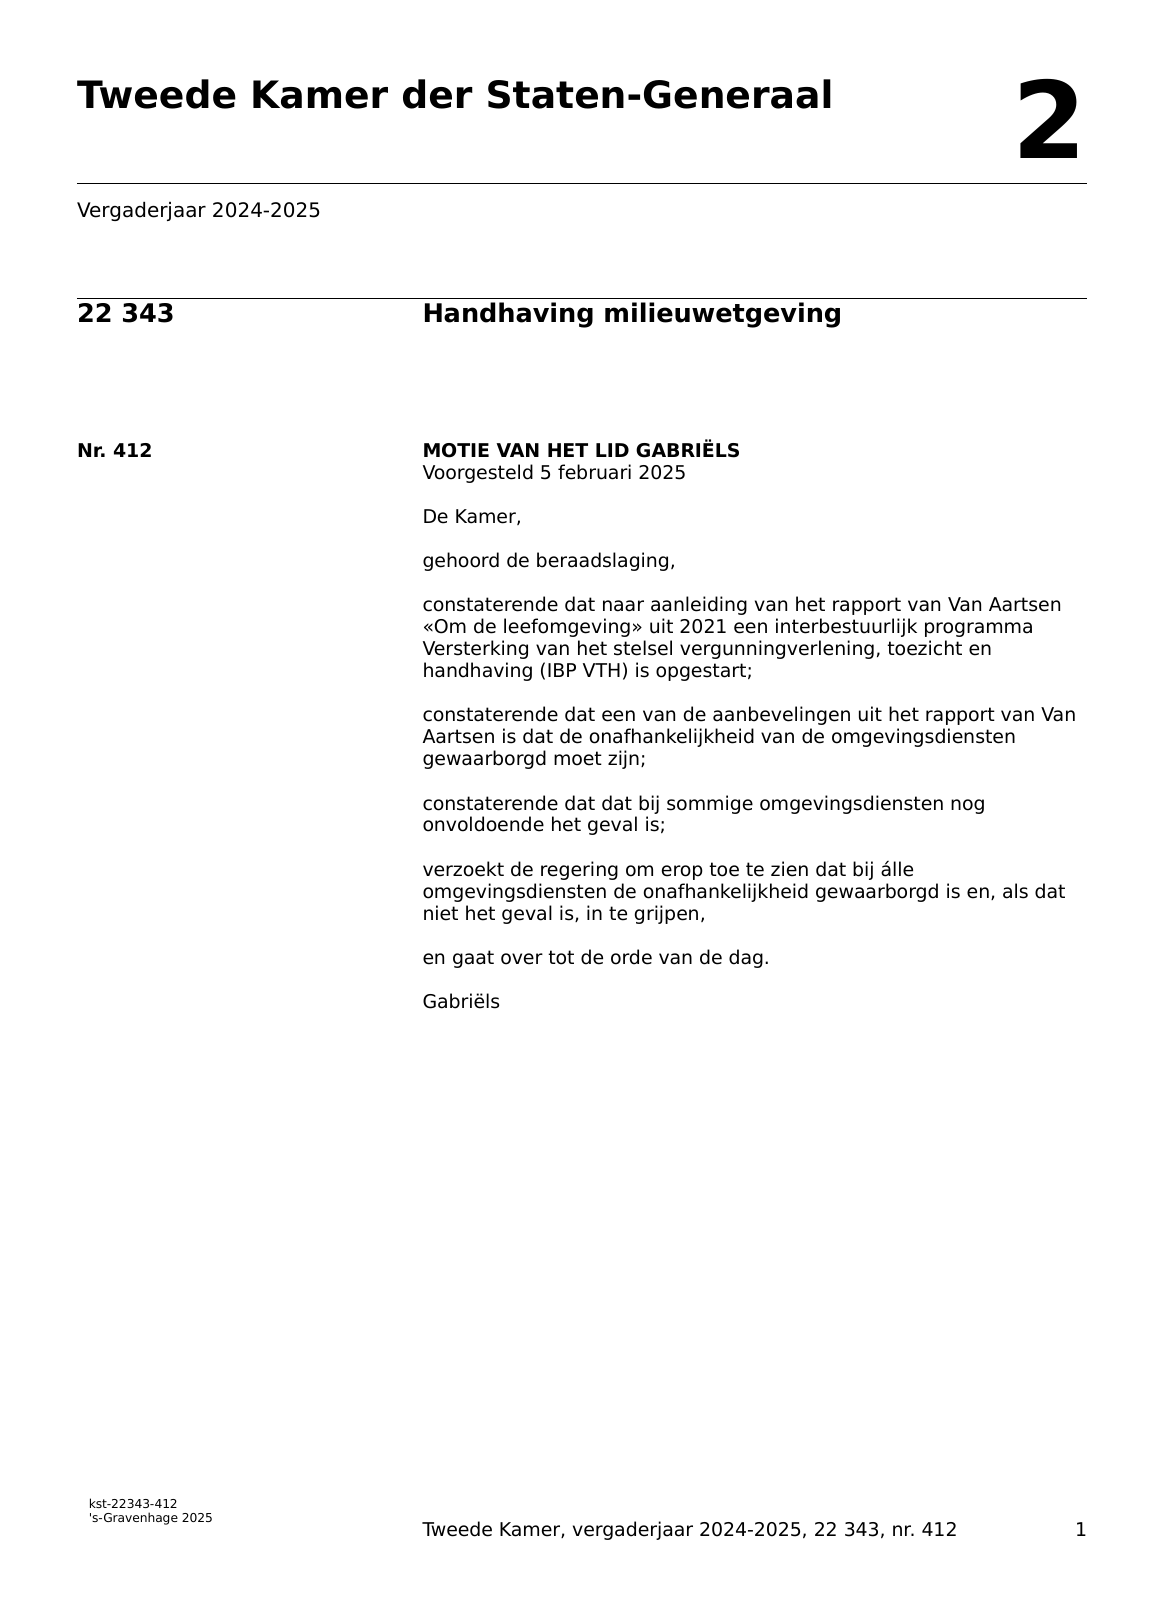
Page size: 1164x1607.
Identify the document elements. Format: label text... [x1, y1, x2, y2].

text verzoekt de regering om erop toe te zien dat bij álle omgevingsdiensten de onafhankelijkheid gewaarborgd is en, als dat niet het geval is, in te grijpen, [422, 858, 1087, 924]
text 's-Gravenhage 2025 [88, 1511, 323, 1525]
text Voorgesteld 5 februari 2025 [422, 462, 1087, 484]
text en gaat over tot de orde van de dag. [422, 947, 1087, 969]
text Gabriëls [422, 991, 1087, 1013]
text constaterende dat naar aanleiding van het rapport van Van Aartsen «Om de leefomgeving» uit 2021 een interbestuurlijk programma Versterking van het stelsel vergunningverlening, toezicht en handhaving (IBP VTH) is opgestart; [422, 594, 1087, 682]
text kst-22343-412 [88, 1497, 323, 1511]
subtitle 22 343 Handhaving milieuwetgeving [77, 299, 1087, 329]
table_header 2 [886, 59, 1087, 183]
text De Kamer, [422, 506, 1087, 528]
text constaterende dat een van de aanbevelingen uit het rapport van Van Aartsen is dat de onafhankelijkheid van de omgevingsdiensten gewaarborgd moet zijn; [422, 704, 1087, 770]
table_header Tweede Kamer der Staten-Generaal [77, 59, 886, 183]
text gehoord de beraadslaging, [422, 550, 1087, 572]
table_cell Vergaderjaar 2024-2025 [77, 184, 1087, 298]
subtitle Nr. 412 MOTIE VAN HET LID GABRIËLS [77, 440, 1087, 462]
text constaterende dat dat bij sommige omgevingsdiensten nog onvoldoende het geval is; [422, 792, 1087, 836]
